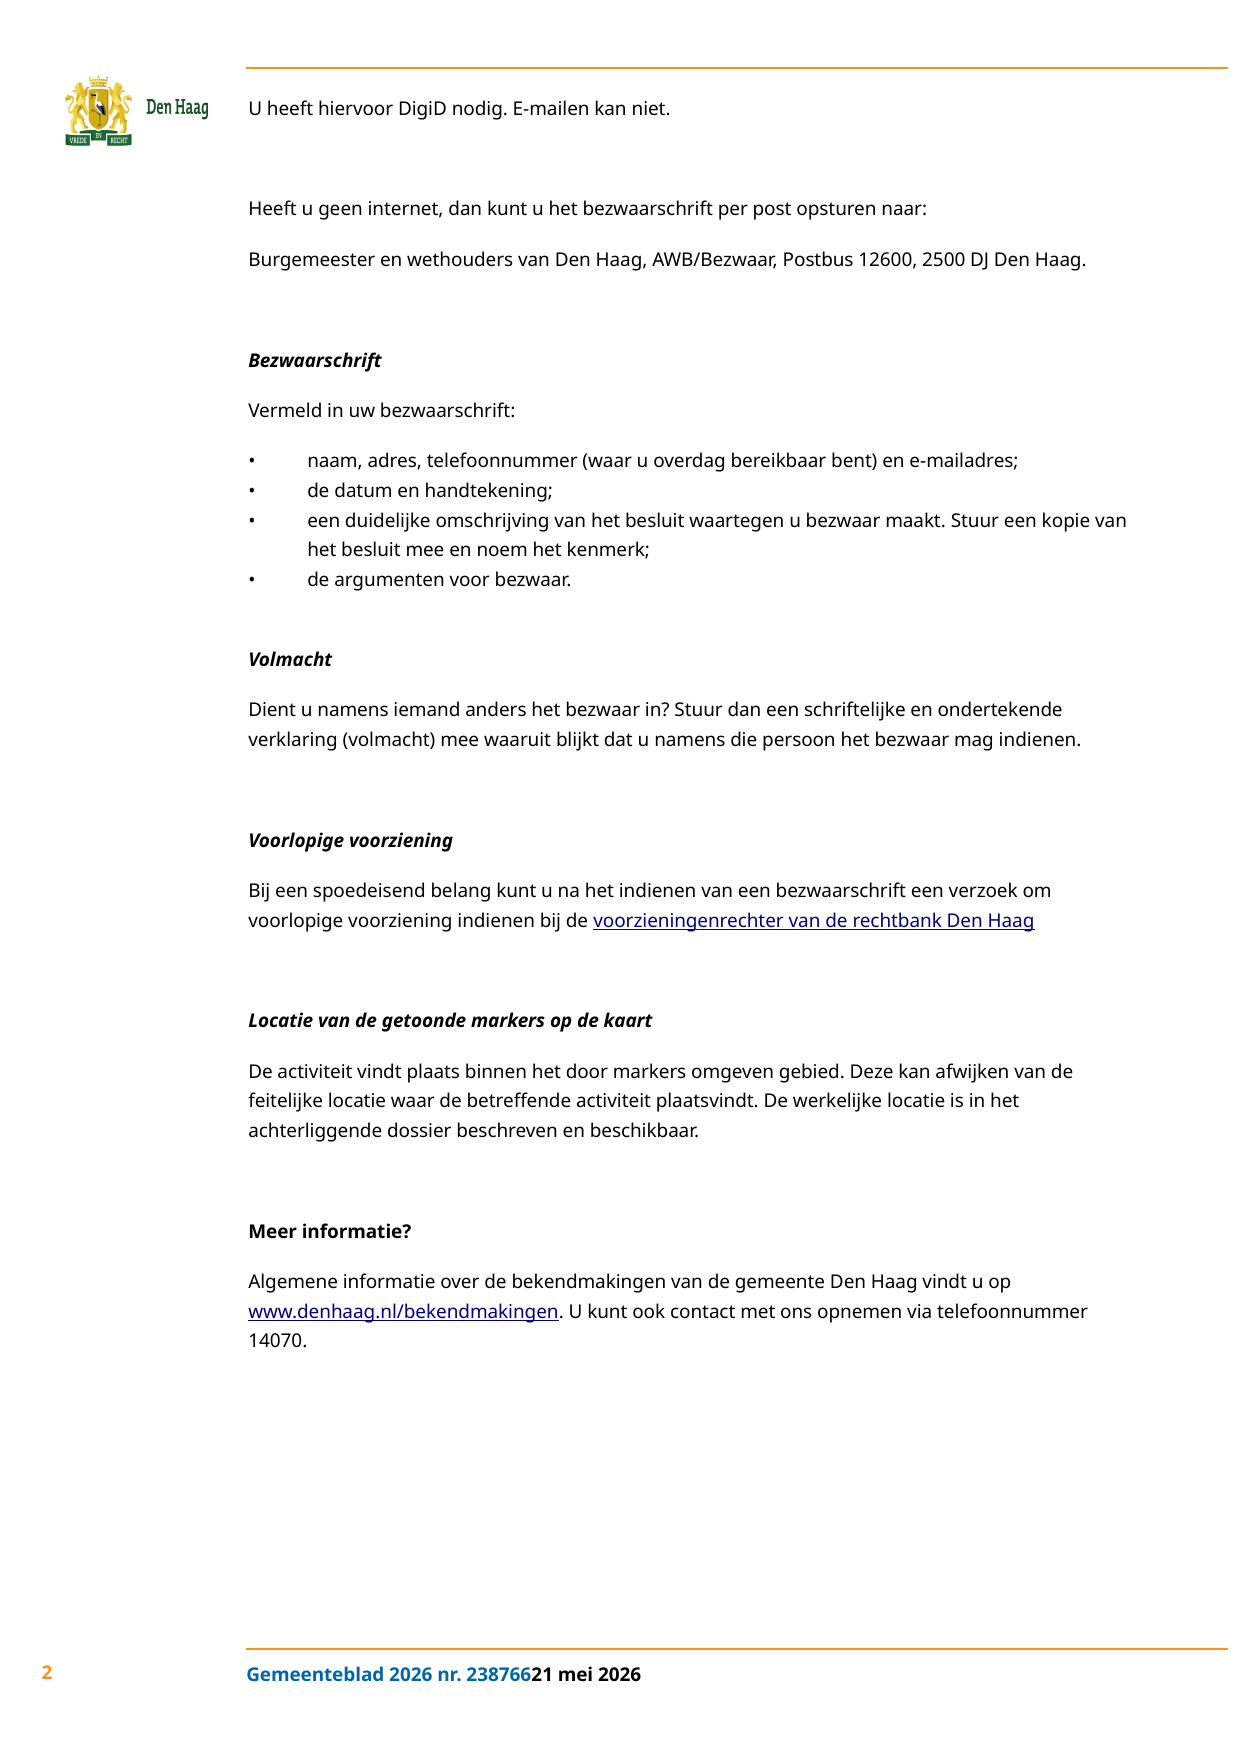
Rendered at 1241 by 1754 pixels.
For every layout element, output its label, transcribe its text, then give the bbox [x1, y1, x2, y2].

text U heeft hiervoor DigiD nodig. E-mailen kan niet. [248, 95, 1152, 121]
text Vermeld in uw bezwaarschrift: [248, 397, 1152, 423]
text Locatie van de getoonde markers op de kaart [248, 1008, 1152, 1033]
text De activiteit vindt plaats binnen het door markers omgeven gebied. Deze kan afwijken van de feitelijke locatie waar de betreffende activiteit plaatsvindt. De werkelijke locatie is in het achterliggende dossier beschreven en beschikbaar. [248, 1058, 1152, 1143]
text Dient u namens iemand anders het bezwaar in? Stuur dan een schriftelijke en ondertekende verklaring (volmacht) mee waaruit blijkt dat u namens die persoon het bezwaar mag indienen. [248, 696, 1152, 752]
text Algemene informatie over de bekendmakingen van de gemeente Den Haag vindt u op www.denhaag.nl/bekendmakingen. U kunt ook contact met ons opnemen via telefoonnummer 14070. [248, 1268, 1152, 1353]
text Voorlopige voorziening [248, 827, 1152, 853]
list een duidelijke omschrijving van het besluit waartegen u bezwaar maakt. Stuur een kopie van het besluit mee en noem het kenmerk; [248, 507, 1152, 562]
list de argumenten voor bezwaar. [248, 566, 1152, 592]
list naam, adres, telefoonnummer (waar u overdag bereikbaar bent) en e-mailadres; [248, 448, 1152, 473]
text Bij een spoedeisend belang kunt u na het indienen van een bezwaarschrift een verzoek om voorlopige voorziening indienen bij de voorzieningenrechter van de rechtbank Den Haag [248, 877, 1152, 933]
picture [41, 47, 231, 172]
text Heeft u geen internet, dan kunt u het bezwaarschrift per post opsturen naar: [248, 196, 1152, 221]
list de datum en handtekening; [248, 477, 1152, 503]
text Bezwaarschrift [248, 347, 1152, 373]
text Meer informatie? [248, 1218, 1152, 1244]
text Volmacht [248, 646, 1152, 672]
text Burgemeester en wethouders van Den Haag, AWB/Bezwaar, Postbus 12600, 2500 DJ Den Haag. [248, 246, 1152, 272]
